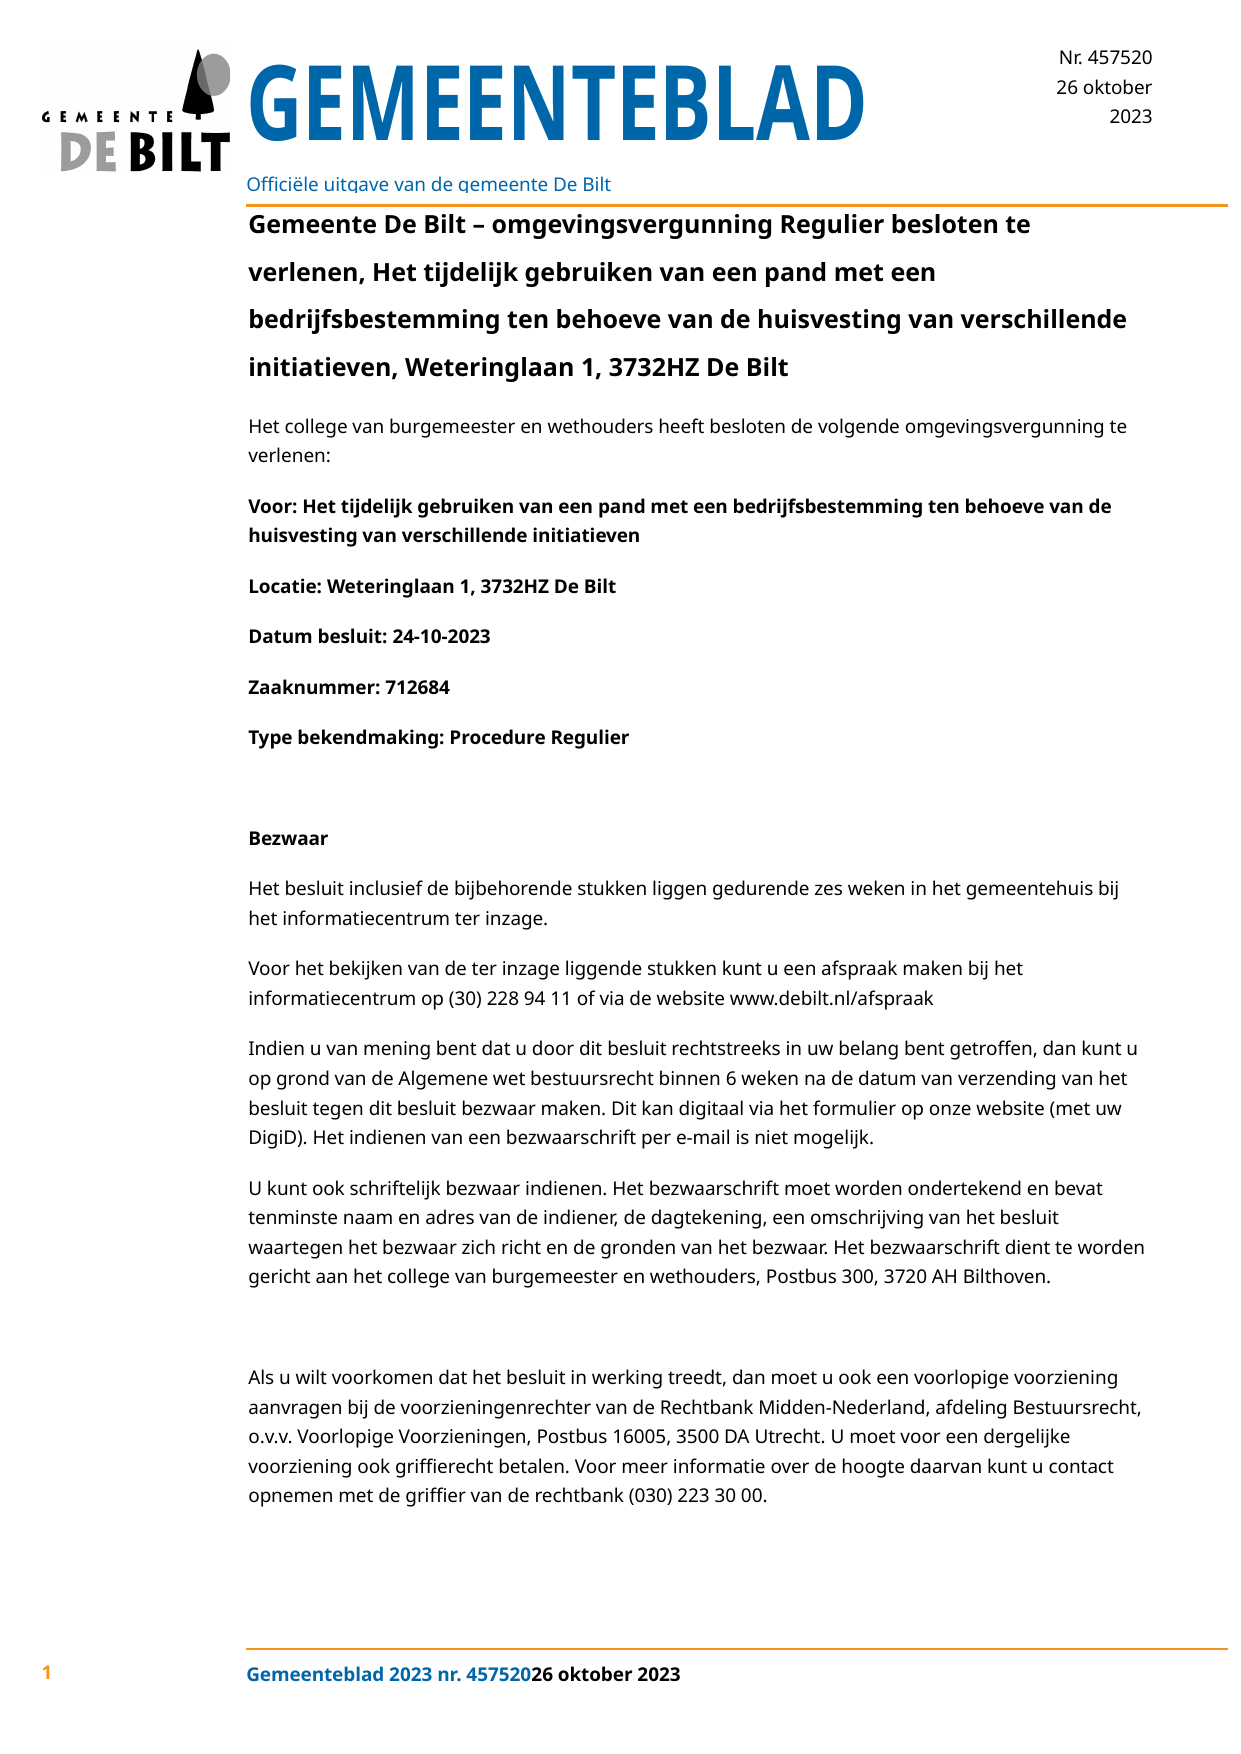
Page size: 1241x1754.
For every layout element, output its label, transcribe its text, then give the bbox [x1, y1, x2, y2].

text Het college van burgemeester en wethouders heeft besloten de volgende omgevingsvergunning te verlenen: [248, 413, 1152, 468]
text Het besluit inclusief de bijbehorende stukken liggen gedurende zes weken in het gemeentehuis bij het informatiecentrum ter inzage. [248, 876, 1152, 931]
text Indien u van mening bent dat u door dit besluit rechtstreeks in uw belang bent getroffen, dan kunt u op grond van de Algemene wet bestuursrecht binnen 6 weken na de datum van verzending van het besluit tegen dit besluit bezwaar maken. Dit kan digitaal via het formulier op onze website (met uw DigiD). Het indienen van een bezwaarschrift per e-mail is niet mogelijk. [248, 1036, 1152, 1150]
text Als u wilt voorkomen dat het besluit in werking treedt, dan moet u ook een voorlopige voorziening aanvragen bij de voorzieningenrechter van de Rechtbank Midden-Nederland, afdeling Bestuursrecht, o.v.v. Voorlopige Voorzieningen, Postbus 16005, 3500 DA Utrecht. U moet voor een dergelijke voorziening ook griffierecht betalen. Voor meer informatie over de hoogte daarvan kunt u contact opnemen met de griffier van de rechtbank (030) 223 30 00. [248, 1364, 1152, 1508]
text Bezwaar [248, 825, 1152, 851]
text Datum besluit: 24-10-2023 [248, 623, 1152, 649]
picture [41, 47, 231, 172]
text Type bekendmaking: Procedure Regulier [248, 724, 1152, 750]
text Gemeente De Bilt – omgevingsvergunning Regulier besloten te verlenen, Het tijdelijk gebruiken van een pand met een bedrijfsbestemming ten behoeve van de huisvesting van verschillende initiatieven, Weteringlaan 1, 3732HZ De Bilt [248, 207, 1152, 384]
text Voor het bekijken van de ter inzage liggende stukken kunt u een afspraak maken bij het informatiecentrum op (30) 228 94 11 of via de website www.debilt.nl/afspraak [248, 956, 1152, 1011]
text Locatie: Weteringlaan 1, 3732HZ De Bilt [248, 573, 1152, 599]
text Voor: Het tijdelijk gebruiken van een pand met een bedrijfsbestemming ten behoeve van de huisvesting van verschillende initiatieven [248, 493, 1152, 548]
text U kunt ook schriftelijk bezwaar indienen. Het bezwaarschrift moet worden ondertekend en bevat tenminste naam en adres van de indiener, de dagtekening, een omschrijving van het besluit waartegen het bezwaar zich richt en de gronden van het bezwaar. Het bezwaarschrift dient te worden gericht aan het college van burgemeester en wethouders, Postbus 300, 3720 AH Bilthoven. [248, 1175, 1152, 1289]
text Zaaknummer: 712684 [248, 674, 1152, 700]
